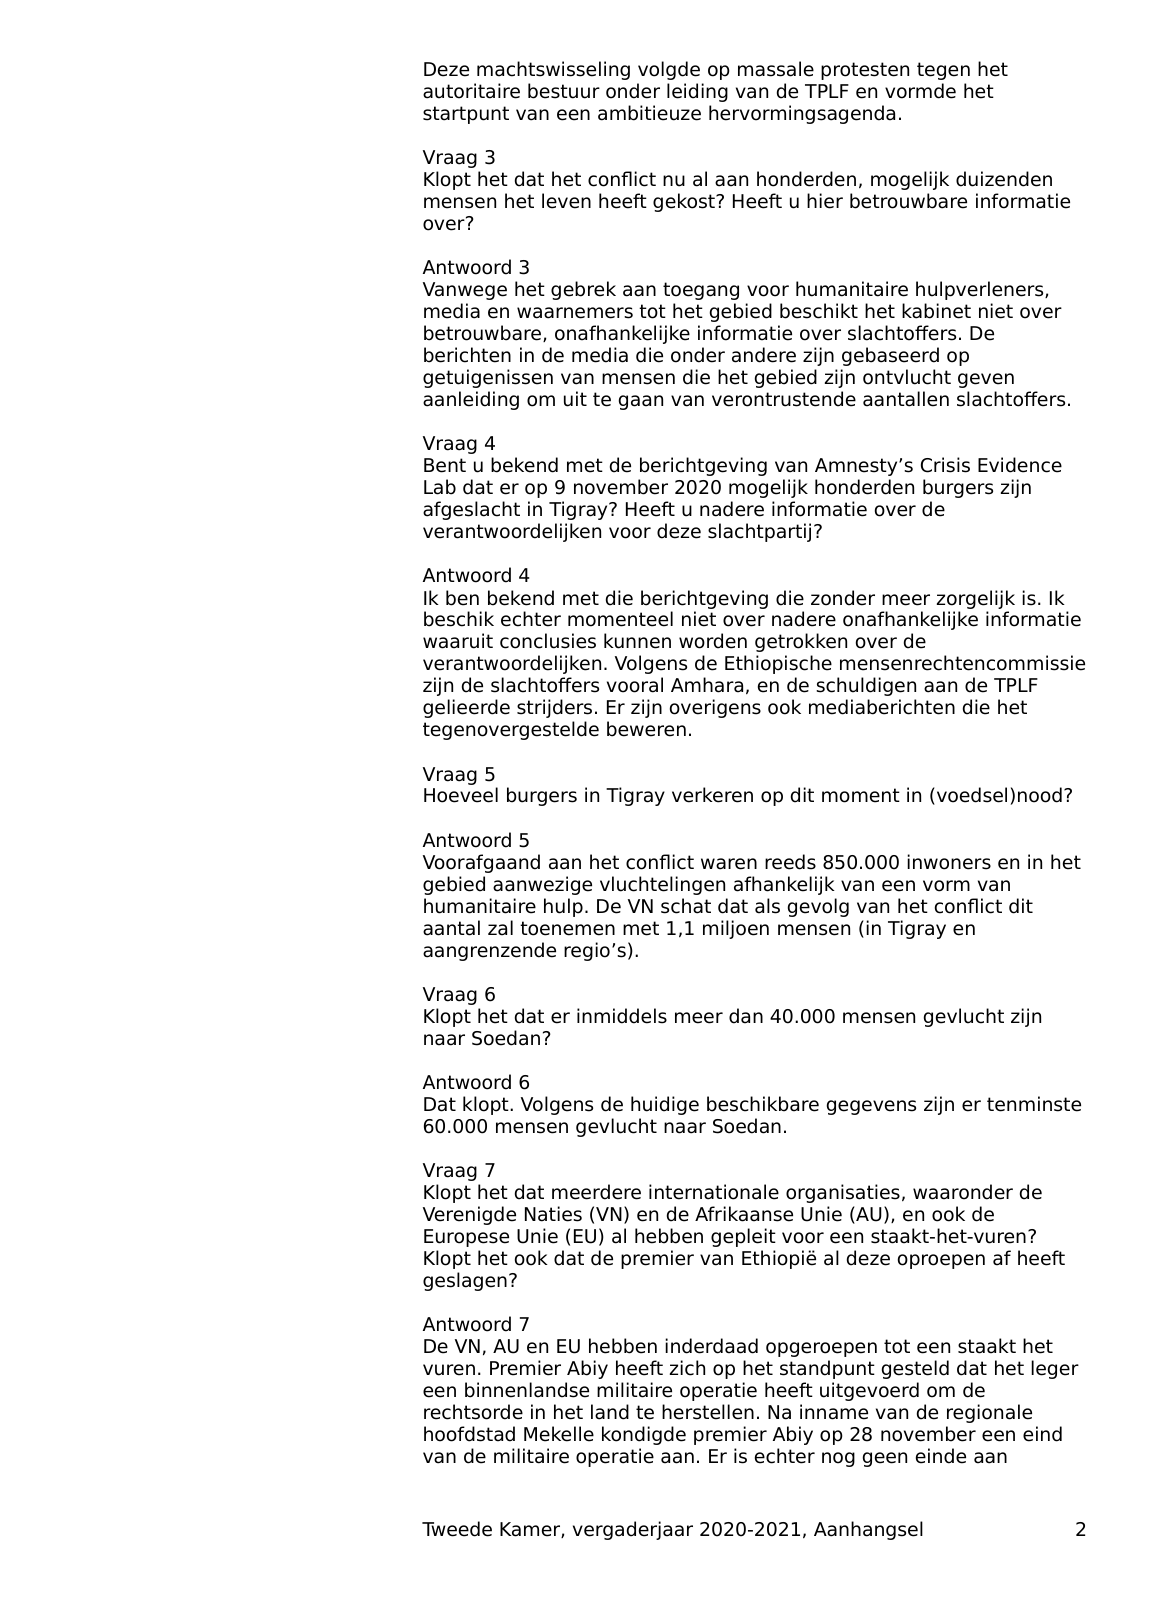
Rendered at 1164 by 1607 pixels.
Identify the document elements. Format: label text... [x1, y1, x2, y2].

text De VN, AU en EU hebben inderdaad opgeroepen tot een staakt het vuren. Premier Abiy heeft zich op het standpunt gesteld dat het leger een binnenlandse militaire operatie heeft uitgevoerd om de rechtsorde in het land te herstellen. Na inname van de regionale hoofdstad Mekelle kondigde premier Abiy op 28 november een eind van de militaire operatie aan. Er is echter nog geen einde aan [422, 1336, 1087, 1468]
text Antwoord 4 [422, 565, 1087, 587]
text Vraag 6 [422, 984, 1087, 1006]
text Vraag 4 [422, 433, 1087, 455]
text Hoeveel burgers in Tigray verkeren op dit moment in (voedsel)nood? [422, 785, 1087, 807]
text Klopt het dat meerdere internationale organisaties, waaronder de Verenigde Naties (VN) en de Afrikaanse Unie (AU), en ook de Europese Unie (EU) al hebben gepleit voor een staakt-het-vuren? Klopt het ook dat de premier van Ethiopië al deze oproepen af heeft geslagen? [422, 1182, 1087, 1292]
text Ik ben bekend met die berichtgeving die zonder meer zorgelijk is. Ik beschik echter momenteel niet over nadere onafhankelijke informatie waaruit conclusies kunnen worden getrokken over de verantwoordelijken. Volgens de Ethiopische mensenrechtencommissie zijn de slachtoffers vooral Amhara, en de schuldigen aan de TPLF gelieerde strijders. Er zijn overigens ook mediaberichten die het tegenovergestelde beweren. [422, 587, 1087, 741]
text Klopt het dat er inmiddels meer dan 40.000 mensen gevlucht zijn naar Soedan? [422, 1006, 1087, 1049]
text Antwoord 5 [422, 829, 1087, 852]
text Vraag 3 [422, 147, 1087, 169]
text Vraag 7 [422, 1160, 1087, 1182]
text Dat klopt. Volgens de huidige beschikbare gegevens zijn er tenminste 60.000 mensen gevlucht naar Soedan. [422, 1094, 1087, 1138]
text Voorafgaand aan het conflict waren reeds 850.000 inwoners en in het gebied aanwezige vluchtelingen afhankelijk van een vorm van humanitaire hulp. De VN schat dat als gevolg van het conflict dit aantal zal toenemen met 1,1 miljoen mensen (in Tigray en aangrenzende regio’s). [422, 852, 1087, 961]
text Vanwege het gebrek aan toegang voor humanitaire hulpverleners, media en waarnemers tot het gebied beschikt het kabinet niet over betrouwbare, onafhankelijke informatie over slachtoffers. De berichten in de media die onder andere zijn gebaseerd op getuigenissen van mensen die het gebied zijn ontvlucht geven aanleiding om uit te gaan van verontrustende aantallen slachtoffers. [422, 279, 1087, 411]
text Antwoord 3 [422, 257, 1087, 279]
text Vraag 5 [422, 763, 1087, 785]
text Deze machtswisseling volgde op massale protesten tegen het autoritaire bestuur onder leiding van de TPLF en vormde het startpunt van een ambitieuze hervormingsagenda. [422, 59, 1087, 125]
text Bent u bekend met de berichtgeving van Amnesty’s Crisis Evidence Lab dat er op 9 november 2020 mogelijk honderden burgers zijn afgeslacht in Tigray? Heeft u nadere informatie over de verantwoordelijken voor deze slachtpartij? [422, 455, 1087, 543]
text Antwoord 7 [422, 1314, 1087, 1336]
text Klopt het dat het conflict nu al aan honderden, mogelijk duizenden mensen het leven heeft gekost? Heeft u hier betrouwbare informatie over? [422, 169, 1087, 235]
text Antwoord 6 [422, 1072, 1087, 1094]
